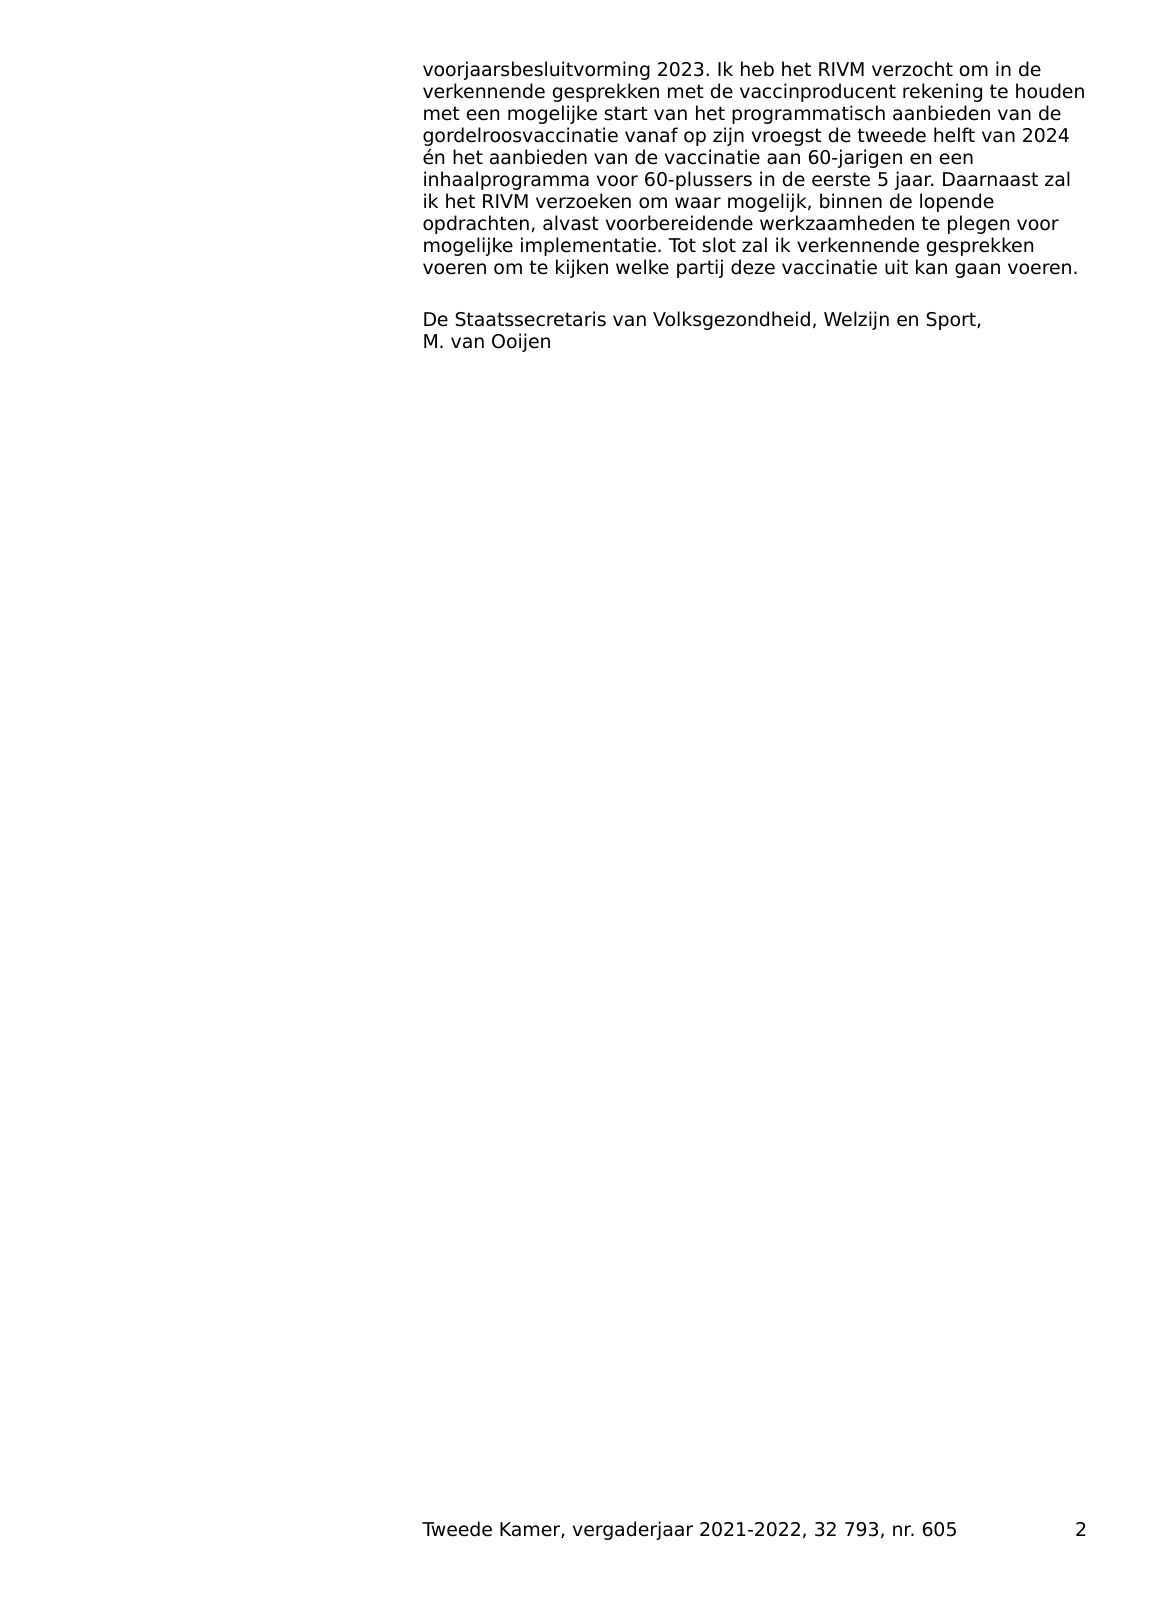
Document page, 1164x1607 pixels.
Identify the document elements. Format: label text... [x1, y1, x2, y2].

text De Staatssecretaris van Volksgezondheid, Welzijn en Sport, M. van Ooijen [422, 309, 1087, 353]
text voorjaarsbesluitvorming 2023. Ik heb het RIVM verzocht om in de verkennende gesprekken met de vaccinproducent rekening te houden met een mogelijke start van het programmatisch aanbieden van de gordelroosvaccinatie vanaf op zijn vroegst de tweede helft van 2024 én het aanbieden van de vaccinatie aan 60-jarigen en een inhaalprogramma voor 60-plussers in de eerste 5 jaar. Daarnaast zal ik het RIVM verzoeken om waar mogelijk, binnen de lopende opdrachten, alvast voorbereidende werkzaamheden te plegen voor mogelijke implementatie. Tot slot zal ik verkennende gesprekken voeren om te kijken welke partij deze vaccinatie uit kan gaan voeren. [422, 59, 1087, 279]
